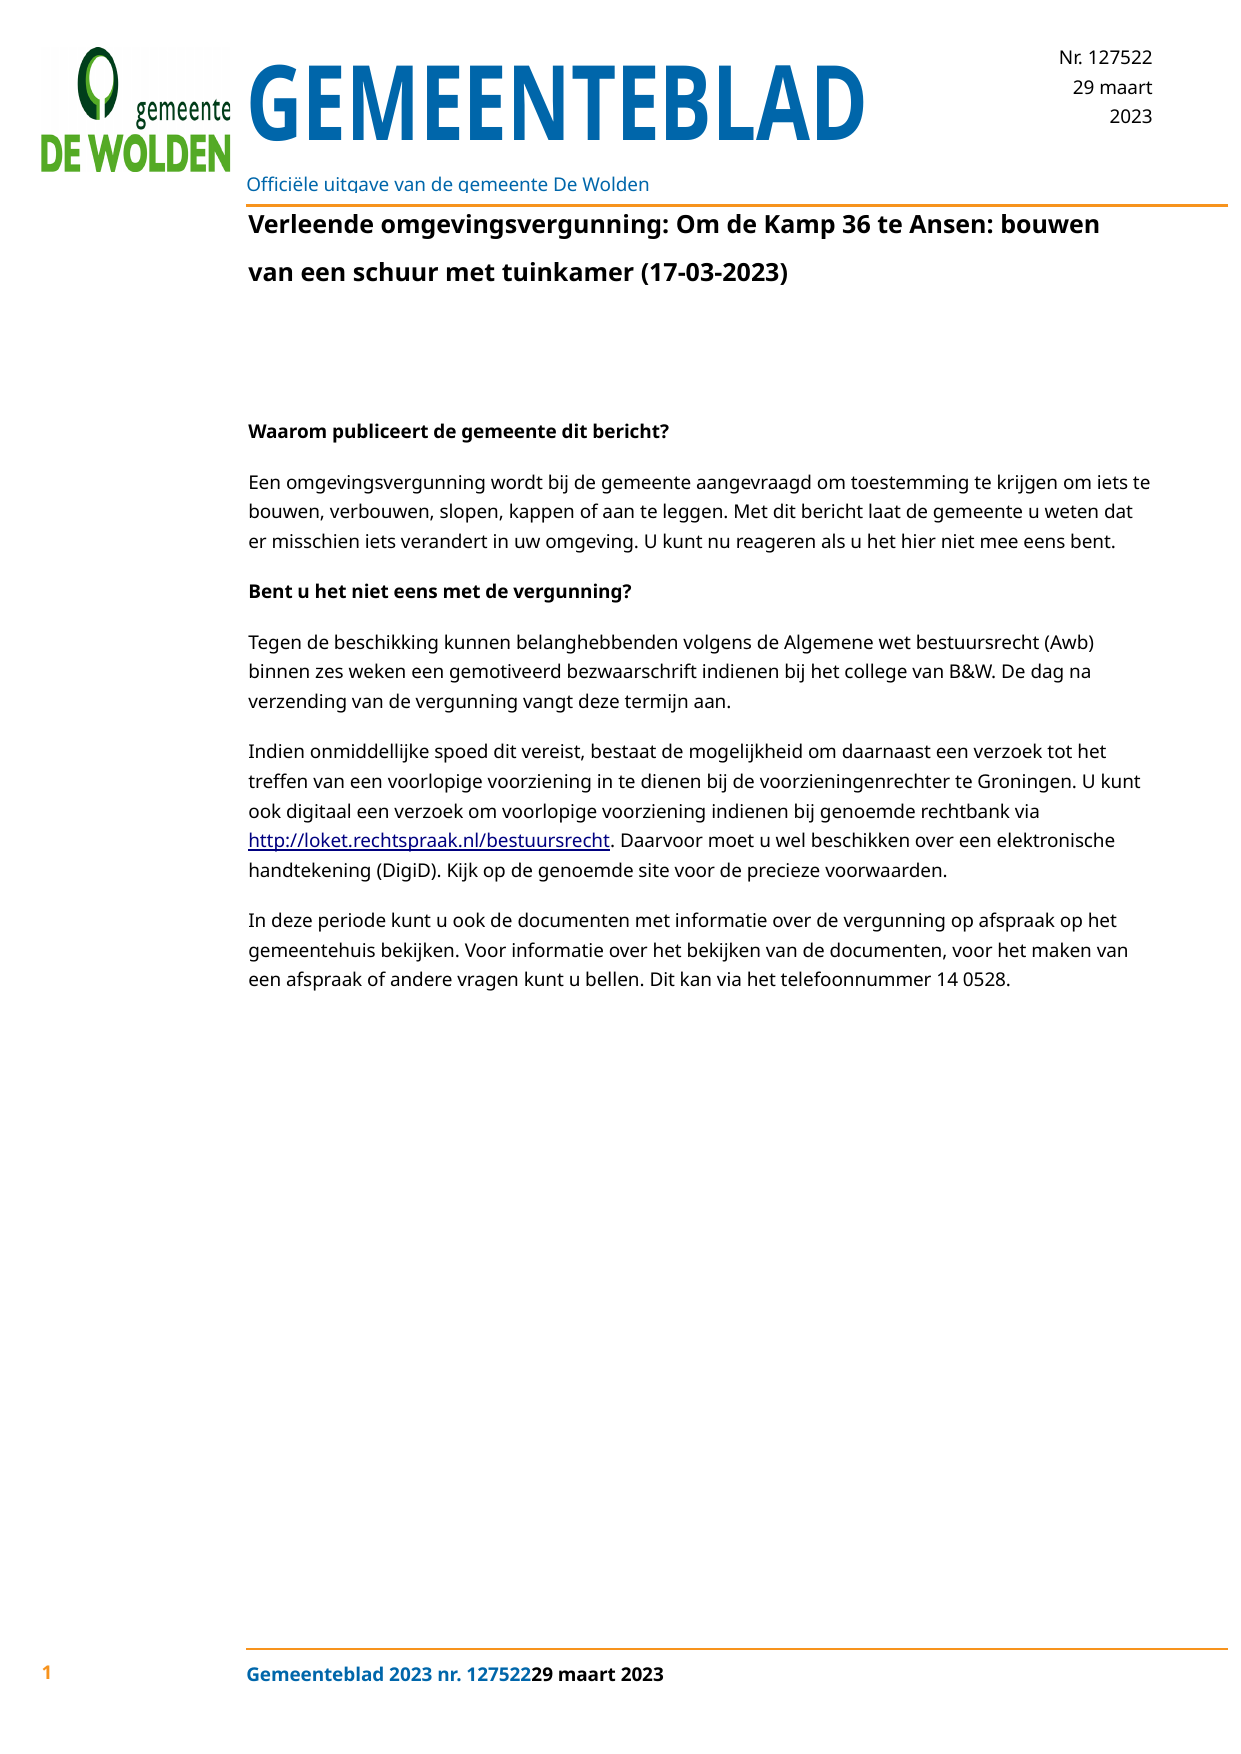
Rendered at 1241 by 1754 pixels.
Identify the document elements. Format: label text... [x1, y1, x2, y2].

text Een omgevingsvergunning wordt bij de gemeente aangevraagd om toestemming te krijgen om iets te bouwen, verbouwen, slopen, kappen of aan te leggen. Met dit bericht laat de gemeente u weten dat er misschien iets verandert in uw omgeving. U kunt nu reageren als u het hier niet mee eens bent. [248, 469, 1152, 554]
text Waarom publiceert de gemeente dit bericht? [248, 419, 1152, 444]
text Bent u het niet eens met de vergunning? [248, 579, 1152, 604]
text Indien onmiddellijke spoed dit vereist, bestaat de mogelijkheid om daarnaast een verzoek tot het treffen van een voorlopige voorziening in te dienen bij de voorzieningenrechter te Groningen. U kunt ook digitaal een verzoek om voorlopige voorziening indienen bij genoemde rechtbank via http://loket.rechtspraak.nl/bestuursrecht. Daarvoor moet u wel beschikken over een elektronische handtekening (DigiD). Kijk op de genoemde site voor de precieze voorwaarden. [248, 739, 1152, 883]
text Tegen de beschikking kunnen belanghebbenden volgens de Algemene wet bestuursrecht (Awb) binnen zes weken een gemotiveerd bezwaarschrift indienen bij het college van B&W. De dag na verzending van de vergunning vangt deze termijn aan. [248, 629, 1152, 714]
picture [41, 47, 231, 172]
text Verleende omgevingsvergunning: Om de Kamp 36 te Ansen: bouwen van een schuur met tuinkamer (17-03-2023) [248, 207, 1152, 288]
text In deze periode kunt u ook de documenten met informatie over de vergunning op afspraak op het gemeentehuis bekijken. Voor informatie over het bekijken van de documenten, voor het maken van een afspraak of andere vragen kunt u bellen. Dit kan via het telefoonnummer 14 0528. [248, 907, 1152, 992]
